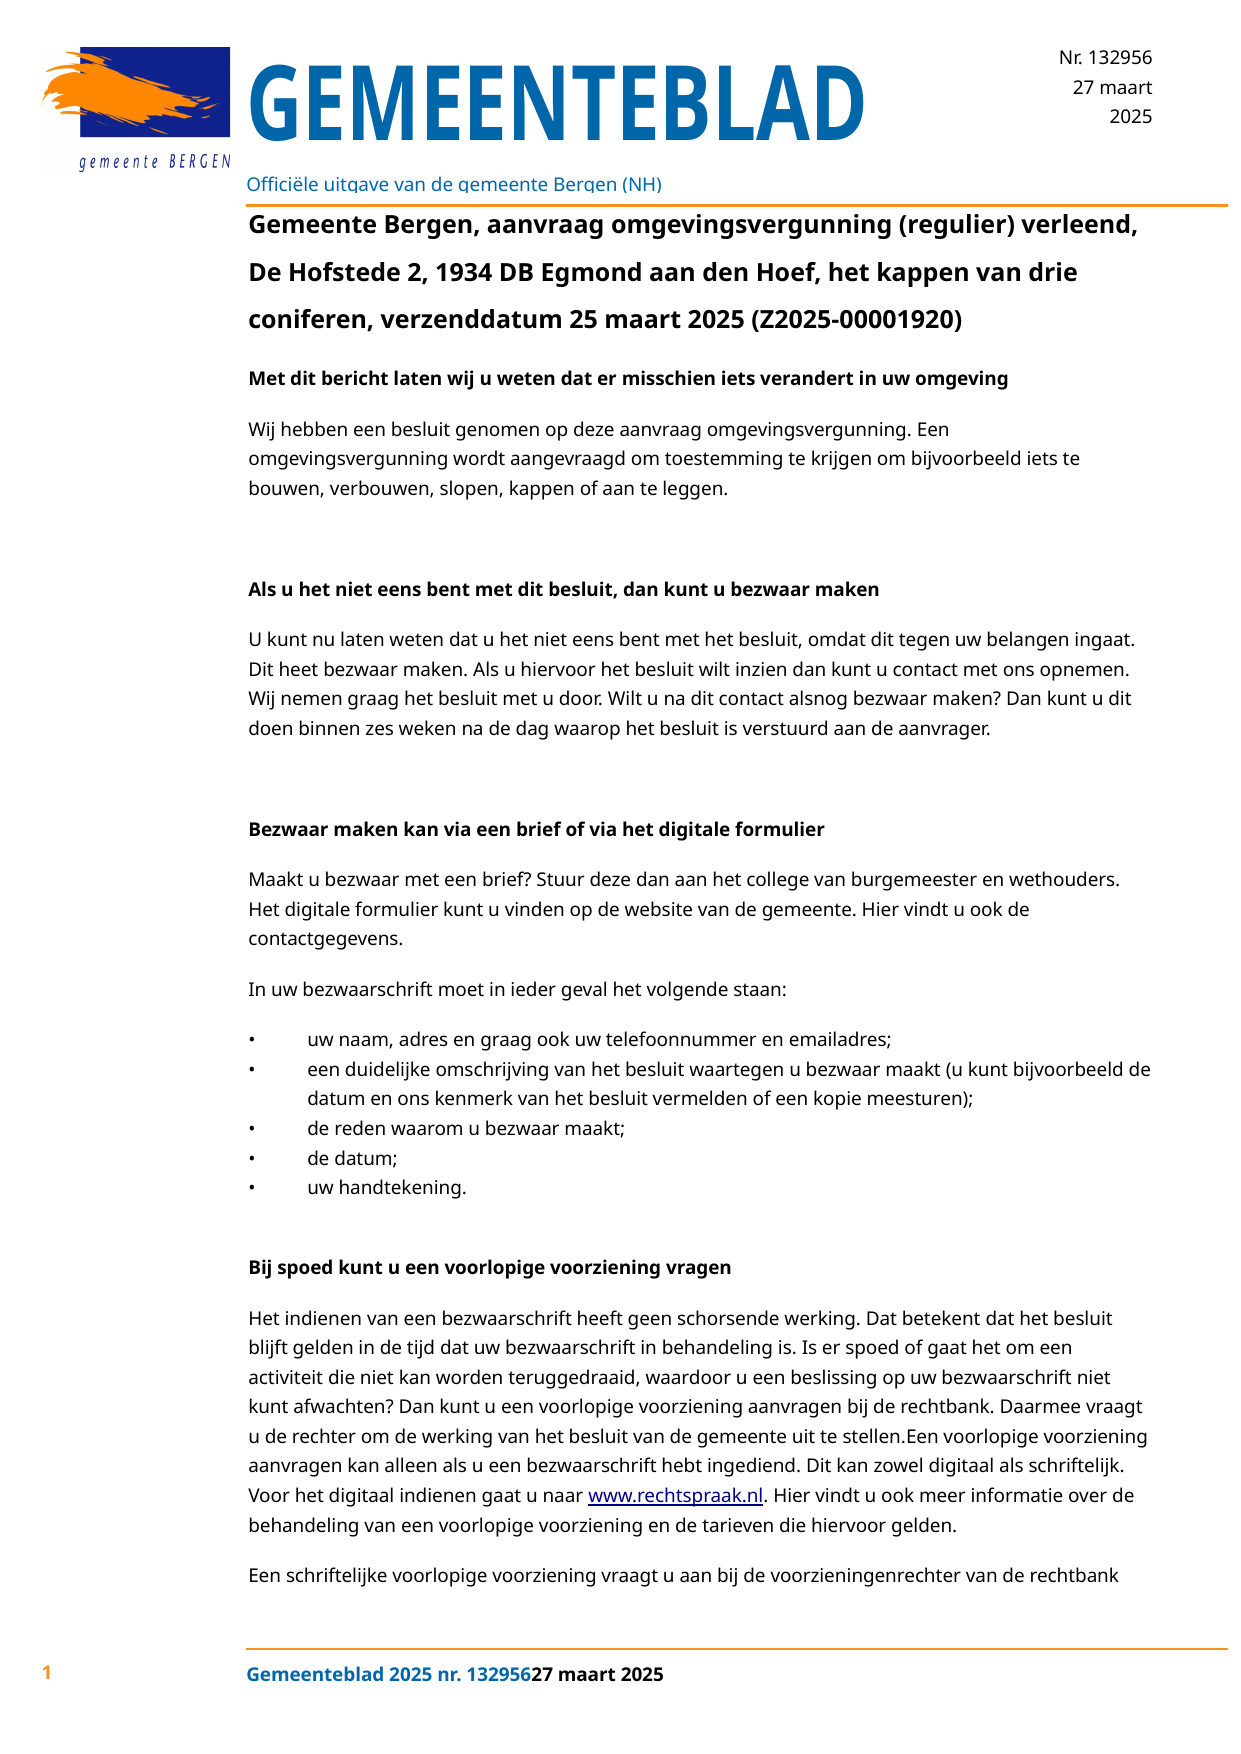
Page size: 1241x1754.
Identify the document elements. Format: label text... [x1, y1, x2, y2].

text Als u het niet eens bent met dit besluit, dan kunt u bezwaar maken [248, 576, 1152, 602]
text Bezwaar maken kan via een brief of via het digitale formulier [248, 816, 1152, 842]
list de datum; [248, 1145, 1152, 1170]
text Wij hebben een besluit genomen op deze aanvraag omgevingsvergunning. Een omgevingsvergunning wordt aangevraagd om toestemming te krijgen om bijvoorbeeld iets te bouwen, verbouwen, slopen, kappen of aan te leggen. [248, 416, 1152, 501]
text Met dit bericht laten wij u weten dat er misschien iets verandert in uw omgeving [248, 366, 1152, 391]
picture [41, 47, 231, 172]
list de reden waarom u bezwaar maakt; [248, 1115, 1152, 1141]
text Gemeente Bergen, aanvraag omgevingsvergunning (regulier) verleend, De Hofstede 2, 1934 DB Egmond aan den Hoef, het kappen van drie coniferen, verzenddatum 25 maart 2025 (Z2025-00001920) [248, 207, 1152, 336]
text Een schriftelijke voorlopige voorziening vraagt u aan bij de voorzieningenrechter van de rechtbank [248, 1562, 1152, 1588]
text Maakt u bezwaar met een brief? Stuur deze dan aan het college van burgemeester en wethouders. Het digitale formulier kunt u vinden op de website van de gemeente. Hier vindt u ook de contactgegevens. [248, 866, 1152, 951]
list uw naam, adres en graag ook uw telefoonnummer en emailadres; [248, 1026, 1152, 1052]
list uw handtekening. [248, 1174, 1152, 1200]
text Het indienen van een bezwaarschrift heeft geen schorsende werking. Dat betekent dat het besluit blijft gelden in de tijd dat uw bezwaarschrift in behandeling is. Is er spoed of gaat het om een activiteit die niet kan worden teruggedraaid, waardoor u een beslissing op uw bezwaarschrift niet kunt afwachten? Dan kunt u een voorlopige voorziening aanvragen bij de rechtbank. Daarmee vraagt u de rechter om de werking van het besluit van de gemeente uit te stellen.Een voorlopige voorziening aanvragen kan alleen als u een bezwaarschrift hebt ingediend. Dit kan zowel digitaal als schriftelijk. Voor het digitaal indienen gaat u naar www.rechtspraak.nl. Hier vindt u ook meer informatie over de behandeling van een voorlopige voorziening en de tarieven die hiervoor gelden. [248, 1305, 1152, 1537]
list een duidelijke omschrijving van het besluit waartegen u bezwaar maakt (u kunt bijvoorbeeld de datum en ons kenmerk van het besluit vermelden of een kopie meesturen); [248, 1056, 1152, 1111]
text Bij spoed kunt u een voorlopige voorziening vragen [248, 1254, 1152, 1280]
text U kunt nu laten weten dat u het niet eens bent met het besluit, omdat dit tegen uw belangen ingaat. Dit heet bezwaar maken. Als u hiervoor het besluit wilt inzien dan kunt u contact met ons opnemen. Wij nemen graag het besluit met u door. Wilt u na dit contact alsnog bezwaar maken? Dan kunt u dit doen binnen zes weken na de dag waarop het besluit is verstuurd aan de aanvrager. [248, 626, 1152, 741]
text In uw bezwaarschrift moet in ieder geval het volgende staan: [248, 976, 1152, 1002]
